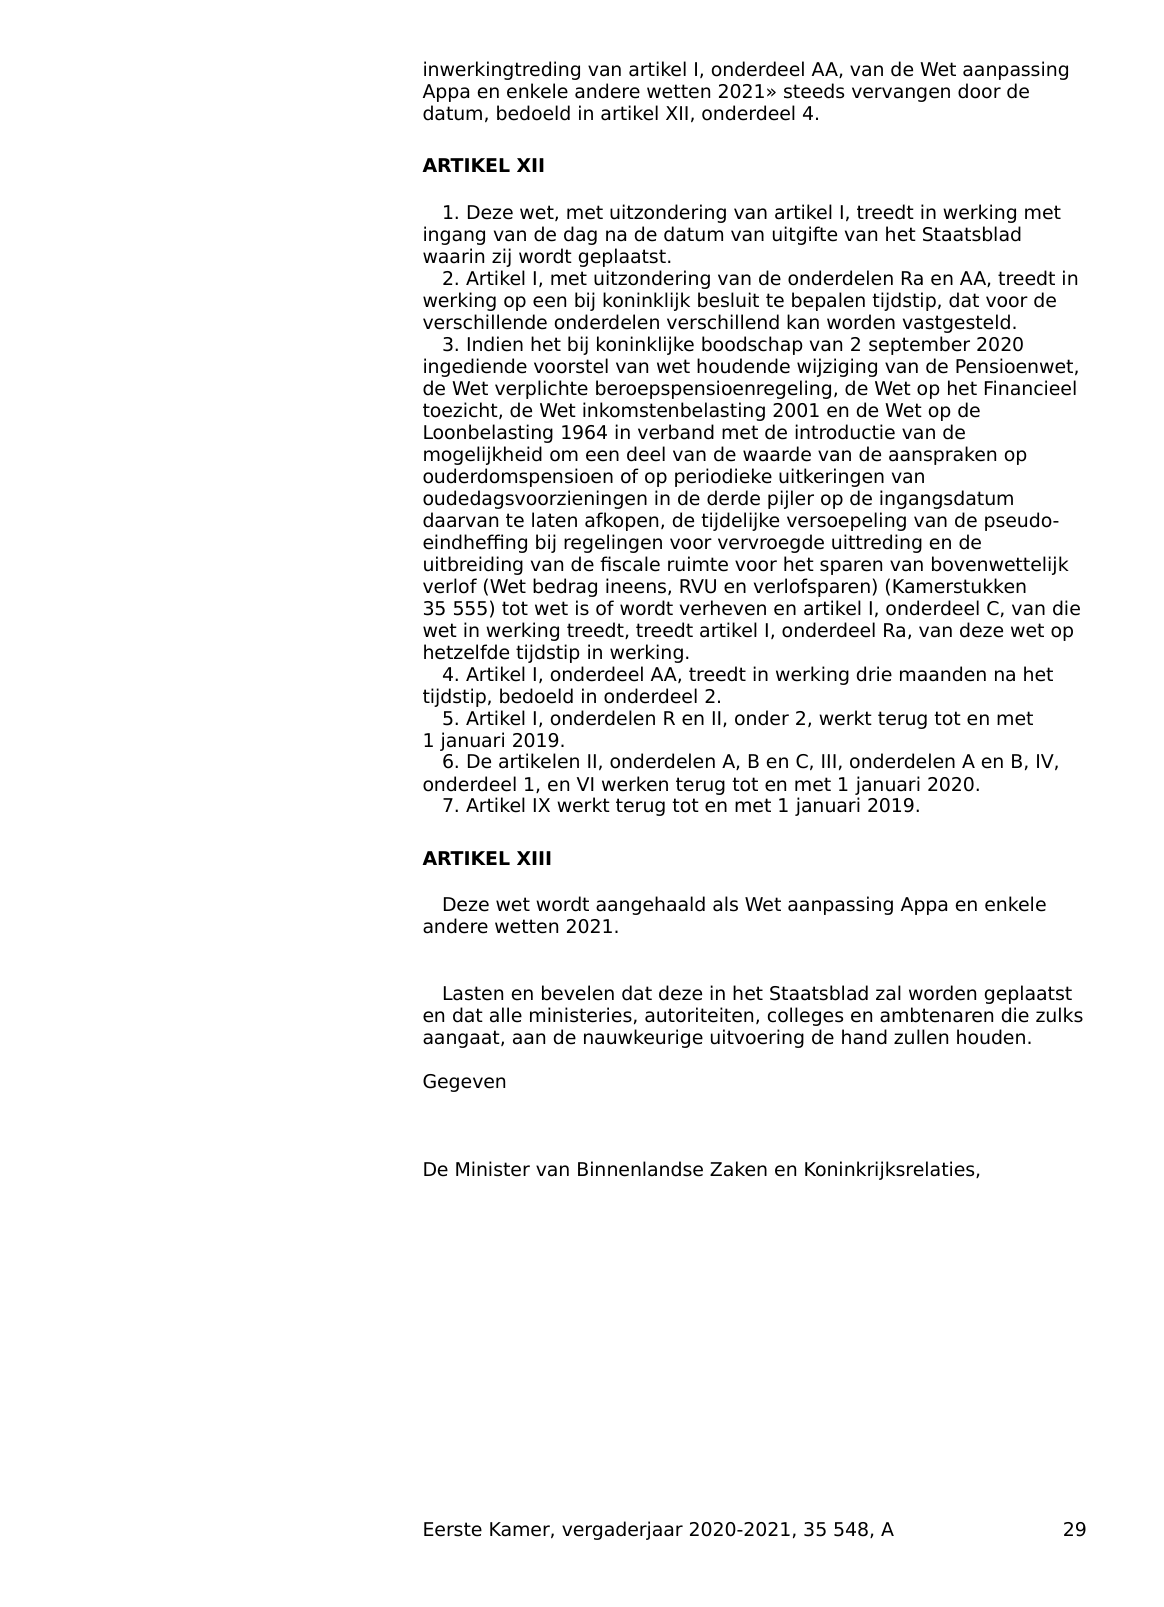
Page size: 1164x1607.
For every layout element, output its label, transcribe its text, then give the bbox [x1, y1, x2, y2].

text 4. Artikel I, onderdeel AA, treedt in werking drie maanden na het tijdstip, bedoeld in onderdeel 2. [422, 663, 1087, 707]
text De Minister van Binnenlandse Zaken en Koninkrijksrelaties, [422, 1159, 1087, 1181]
text Gegeven [422, 1071, 1087, 1093]
subtitle ARTIKEL XII [422, 155, 1087, 177]
text Deze wet wordt aangehaald als Wet aanpassing Appa en enkele andere wetten 2021. [422, 894, 1087, 938]
text 2. Artikel I, met uitzondering van de onderdelen Ra en AA, treedt in werking op een bij koninklijk besluit te bepalen tijdstip, dat voor de verschillende onderdelen verschillend kan worden vastgesteld. [422, 268, 1087, 334]
text 7. Artikel IX werkt terug tot en met 1 januari 2019. [422, 795, 1087, 817]
text Lasten en bevelen dat deze in het Staatsblad zal worden geplaatst en dat alle ministeries, autoriteiten, colleges en ambtenaren die zulks aangaat, aan de nauwkeurige uitvoering de hand zullen houden. [422, 983, 1087, 1049]
text 5. Artikel I, onderdelen R en II, onder 2, werkt terug tot en met 1 januari 2019. [422, 707, 1087, 751]
text inwerkingtreding van artikel I, onderdeel AA, van de Wet aanpassing Appa en enkele andere wetten 2021» steeds vervangen door de datum, bedoeld in artikel XII, onderdeel 4. [422, 59, 1087, 125]
text 1. Deze wet, met uitzondering van artikel I, treedt in werking met ingang van de dag na de datum van uitgifte van het Staatsblad waarin zij wordt geplaatst. [422, 202, 1087, 268]
text 3. Indien het bij koninklijke boodschap van 2 september 2020 ingediende voorstel van wet houdende wijziging van de Pensioenwet, de Wet verplichte beroepspensioenregeling, de Wet op het Financieel toezicht, de Wet inkomstenbelasting 2001 en de Wet op de Loonbelasting 1964 in verband met de introductie van de mogelijkheid om een deel van de waarde van de aanspraken op ouderdomspensioen of op periodieke uitkeringen van oudedagsvoorzieningen in de derde pijler op de ingangsdatum daarvan te laten afkopen, de tijdelijke versoepeling van de pseudo-eindheffing bij regelingen voor vervroegde uittreding en de uitbreiding van de fiscale ruimte voor het sparen van bovenwettelijk verlof (Wet bedrag ineens, RVU en verlofsparen) (Kamerstukken 35 555) tot wet is of wordt verheven en artikel I, onderdeel C, van die wet in werking treedt, treedt artikel I, onderdeel Ra, van deze wet op hetzelfde tijdstip in werking. [422, 334, 1087, 663]
text 6. De artikelen II, onderdelen A, B en C, III, onderdelen A en B, IV, onderdeel 1, en VI werken terug tot en met 1 januari 2020. [422, 751, 1087, 795]
subtitle ARTIKEL XIII [422, 847, 1087, 869]
